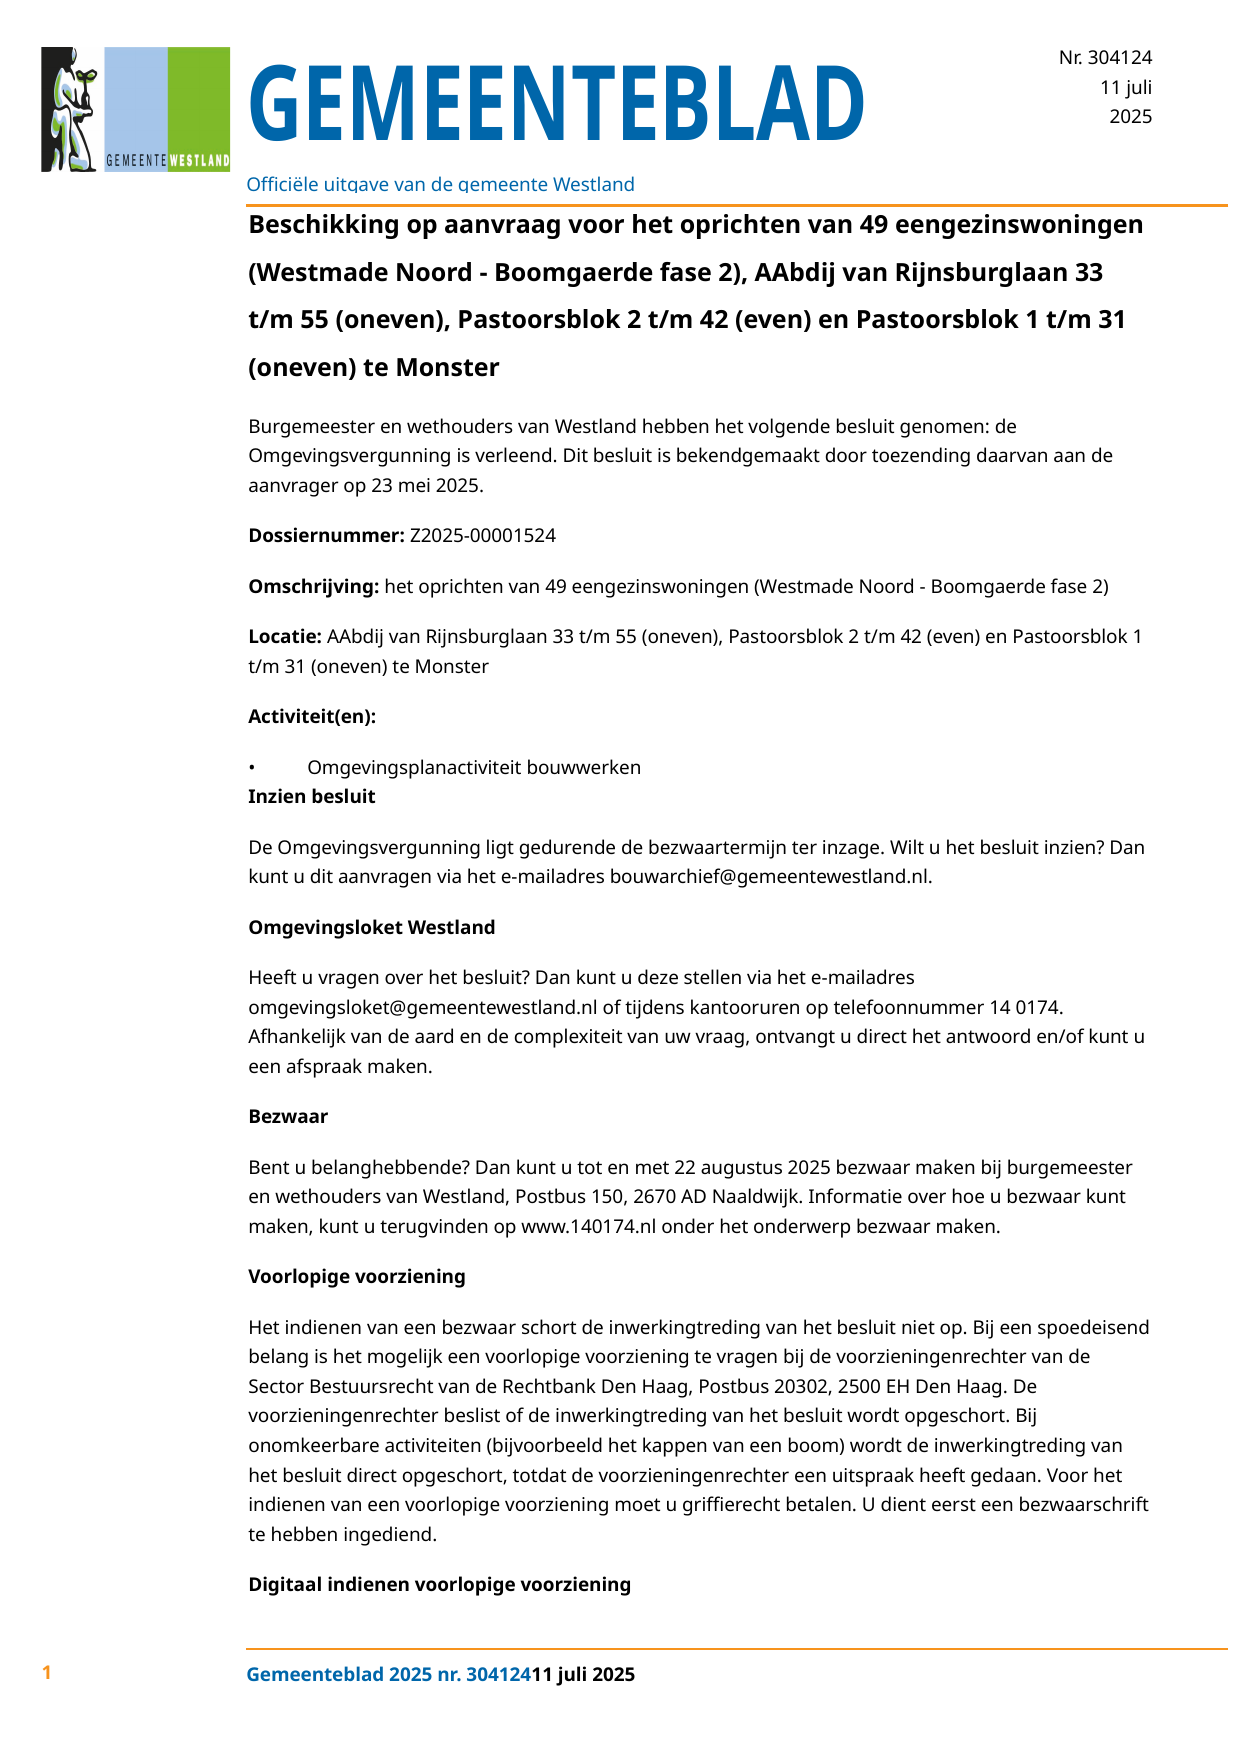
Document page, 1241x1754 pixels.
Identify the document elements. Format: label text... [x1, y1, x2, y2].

text De Omgevingsvergunning ligt gedurende de bezwaartermijn ter inzage. Wilt u het besluit inzien? Dan kunt u dit aanvragen via het e-mailadres bouwarchief@gemeentewestland.nl. [248, 834, 1152, 889]
text Omgevingsloket Westland [248, 914, 1152, 940]
list Omgevingsplanactiviteit bouwwerken [248, 754, 1152, 780]
text Bent u belanghebbende? Dan kunt u tot en met 22 augustus 2025 bezwaar maken bij burgemeester en wethouders van Westland, Postbus 150, 2670 AD Naaldwijk. Informatie over hoe u bezwaar kunt maken, kunt u terugvinden op www.140174.nl onder het onderwerp bezwaar maken. [248, 1154, 1152, 1239]
text Locatie: AAbdij van Rijnsburglaan 33 t/m 55 (oneven), Pastoorsblok 2 t/m 42 (even) en Pastoorsblok 1 t/m 31 (oneven) te Monster [248, 623, 1152, 679]
text Inzien besluit [248, 783, 1152, 809]
text Activiteit(en): [248, 703, 1152, 729]
text Het indienen van een bezwaar schort de inwerkingtreding van het besluit niet op. Bij een spoedeisend belang is het mogelijk een voorlopige voorziening te vragen bij de voorzieningenrechter van de Sector Bestuursrecht van de Rechtbank Den Haag, Postbus 20302, 2500 EH Den Haag. De voorzieningenrechter beslist of de inwerkingtreding van het besluit wordt opgeschort. Bij onomkeerbare activiteiten (bijvoorbeeld het kappen van een boom) wordt de inwerkingtreding van het besluit direct opgeschort, totdat de voorzieningenrechter een uitspraak heeft gedaan. Voor het indienen van een voorlopige voorziening moet u griffierecht betalen. U dient eerst een bezwaarschrift te hebben ingediend. [248, 1314, 1152, 1547]
text Burgemeester en wethouders van Westland hebben het volgende besluit genomen: de Omgevingsvergunning is verleend. Dit besluit is bekendgemaakt door toezending daarvan aan de aanvrager op 23 mei 2025. [248, 413, 1152, 498]
text Bezwaar [248, 1103, 1152, 1129]
text Beschikking op aanvraag voor het oprichten van 49 eengezinswoningen (Westmade Noord - Boomgaerde fase 2), AAbdij van Rijnsburglaan 33 t/m 55 (oneven), Pastoorsblok 2 t/m 42 (even) en Pastoorsblok 1 t/m 31 (oneven) te Monster [248, 207, 1152, 384]
text Digitaal indienen voorlopige voorziening [248, 1571, 1152, 1597]
text Omschrijving: het oprichten van 49 eengezinswoningen (Westmade Noord - Boomgaerde fase 2) [248, 573, 1152, 599]
text Dossiernummer: Z2025-00001524 [248, 523, 1152, 548]
text Heeft u vragen over het besluit? Dan kunt u deze stellen via het e-mailadres omgevingsloket@gemeentewestland.nl of tijdens kantooruren op telefoonnummer 14 0174. Afhankelijk van de aard en de complexiteit van uw vraag, ontvangt u direct het antwoord en/of kunt u een afspraak maken. [248, 964, 1152, 1079]
text Voorlopige voorziening [248, 1263, 1152, 1289]
picture [41, 47, 231, 172]
